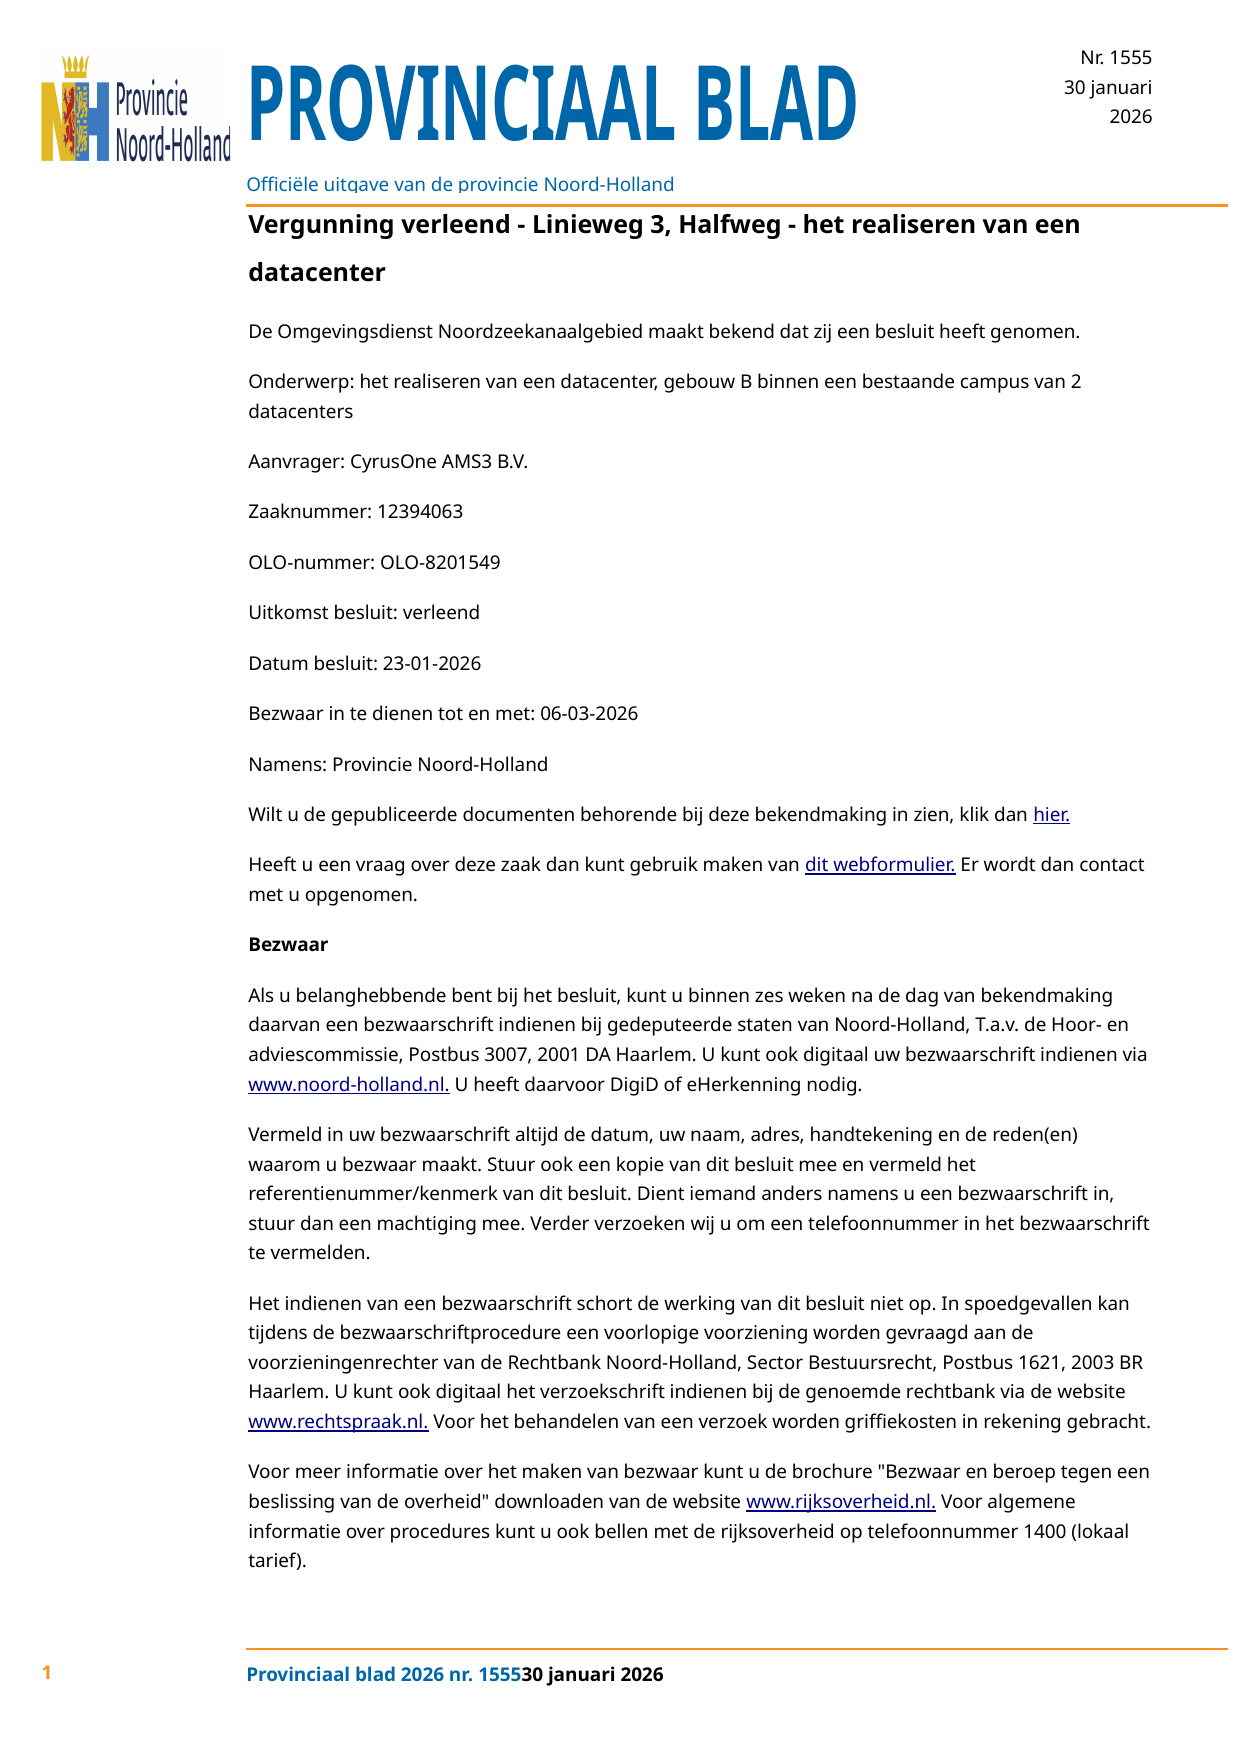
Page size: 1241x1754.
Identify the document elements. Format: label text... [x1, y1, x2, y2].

text Voor meer informatie over het maken van bezwaar kunt u de brochure "Bezwaar en beroep tegen een beslissing van de overheid" downloaden van de website www.rijksoverheid.nl. Voor algemene informatie over procedures kunt u ook bellen met de rijksoverheid op telefoonnummer 1400 (lokaal tarief). [248, 1459, 1152, 1573]
text Uitkomst besluit: verleend [248, 599, 1152, 625]
text Vermeld in uw bezwaarschrift altijd de datum, uw naam, adres, handtekening en de reden(en) waarom u bezwaar maakt. Stuur ook een kopie van dit besluit mee en vermeld het referentienummer/kenmerk van dit besluit. Dient iemand anders namens u een bezwaarschrift in, stuur dan een machtiging mee. Verder verzoeken wij u om een telefoonnummer in het bezwaarschrift te vermelden. [248, 1121, 1152, 1265]
text Bezwaar in te dienen tot en met: 06-03-2026 [248, 700, 1152, 726]
text Het indienen van een bezwaarschrift schort de werking van dit besluit niet op. In spoedgevallen kan tijdens de bezwaarschriftprocedure een voorlopige voorziening worden gevraagd aan de voorzieningenrechter van de Rechtbank Noord-Holland, Sector Bestuursrecht, Postbus 1621, 2003 BR Haarlem. U kunt ook digitaal het verzoekschrift indienen bij de genoemde rechtbank via de website www.rechtspraak.nl. Voor het behandelen van een verzoek worden griffiekosten in rekening gebracht. [248, 1290, 1152, 1434]
text Zaaknummer: 12394063 [248, 499, 1152, 524]
text Wilt u de gepubliceerde documenten behorende bij deze bekendmaking in zien, klik dan hier. [248, 801, 1152, 827]
picture [41, 47, 231, 172]
text Vergunning verleend - Linieweg 3, Halfweg - het realiseren van een datacenter [248, 207, 1152, 288]
text Aanvrager: CyrusOne AMS3 B.V. [248, 448, 1152, 474]
text Bezwaar [248, 932, 1152, 957]
text Onderwerp: het realiseren van een datacenter, gebouw B binnen een bestaande campus van 2 datacenters [248, 368, 1152, 424]
text Als u belanghebbende bent bij het besluit, kunt u binnen zes weken na de dag van bekendmaking daarvan een bezwaarschrift indienen bij gedeputeerde staten van Noord-Holland, T.a.v. de Hoor- en adviescommissie, Postbus 3007, 2001 DA Haarlem. U kunt ook digitaal uw bezwaarschrift indienen via www.noord-holland.nl. U heeft daarvoor DigiD of eHerkenning nodig. [248, 982, 1152, 1097]
text Datum besluit: 23-01-2026 [248, 650, 1152, 676]
text OLO-nummer: OLO-8201549 [248, 549, 1152, 575]
text De Omgevingsdienst Noordzeekanaalgebied maakt bekend dat zij een besluit heeft genomen. [248, 318, 1152, 344]
text Heeft u een vraag over deze zaak dan kunt gebruik maken van dit webformulier. Er wordt dan contact met u opgenomen. [248, 852, 1152, 907]
text Namens: Provincie Noord-Holland [248, 751, 1152, 777]
